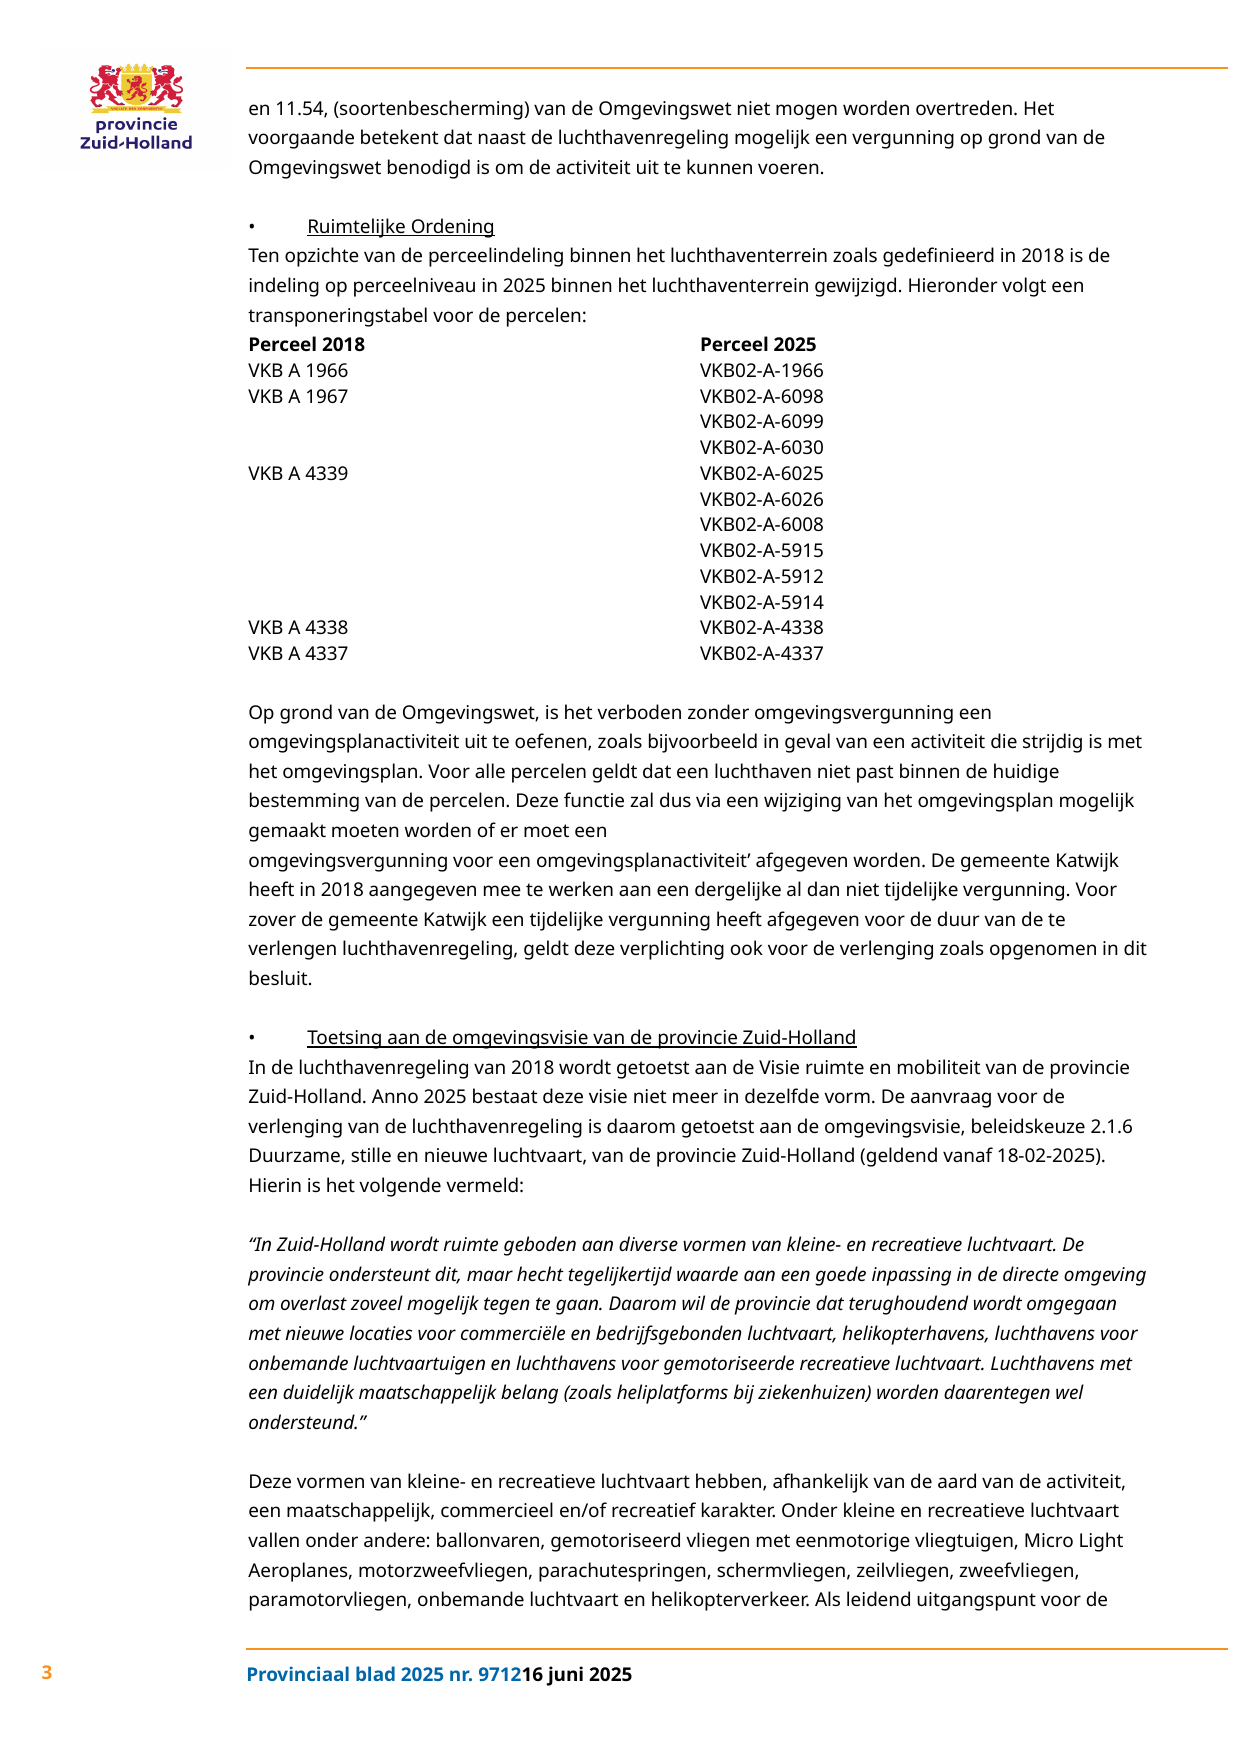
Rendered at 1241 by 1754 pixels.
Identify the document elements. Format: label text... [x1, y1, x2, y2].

table_cell VKB02-A-5914 [700, 589, 1152, 614]
table_cell VKB02-A-6025 [700, 460, 1152, 486]
table_cell [248, 435, 700, 460]
table_cell [248, 563, 700, 589]
table_cell VKB02-A-6099 [700, 409, 1152, 434]
table_cell VKB02-A-6098 [700, 383, 1152, 409]
table_header Perceel 2025 [700, 332, 1152, 357]
table_cell [248, 589, 700, 614]
text omgevingsvergunning voor een omgevingsplanactiviteit’ afgegeven worden. De gemeente Katwijk heeft in 2018 aangegeven mee te werken aan een dergelijke al dan niet tijdelijke vergunning. Voor zover de gemeente Katwijk een tijdelijke vergunning heeft afgegeven voor de duur van de te verlengen luchthavenregeling, geldt deze verplichting ook voor de verlenging zoals opgenomen in dit besluit. [248, 847, 1152, 991]
text “In Zuid-Holland wordt ruimte geboden aan diverse vormen van kleine- en recreatieve luchtvaart. De provincie ondersteunt dit, maar hecht tegelijkertijd waarde aan een goede inpassing in de directe omgeving om overlast zoveel mogelijk tegen te gaan. Daarom wil de provincie dat terughoudend wordt omgegaan met nieuwe locaties voor commerciële en bedrijfsgebonden luchtvaart, helikopterhavens, luchthavens voor onbemande luchtvaartuigen en luchthavens voor gemotoriseerde recreatieve luchtvaart. Luchthavens met een duidelijk maatschappelijk belang (zoals heliplatforms bij ziekenhuizen) worden daarentegen wel ondersteund.” [248, 1231, 1152, 1434]
text Ten opzichte van de perceelindeling binnen het luchthaventerrein zoals gedefinieerd in 2018 is de indeling op perceelniveau in 2025 binnen het luchthaventerrein gewijzigd. Hieronder volgt een transponeringstabel voor de percelen: [248, 243, 1152, 328]
text Deze vormen van kleine- en recreatieve luchtvaart hebben, afhankelijk van de aard van de activiteit, een maatschappelijk, commercieel en/of recreatief karakter. Onder kleine en recreatieve luchtvaart vallen onder andere: ballonvaren, gemotoriseerd vliegen met eenmotorige vliegtuigen, Micro Light Aeroplanes, motorzweefvliegen, parachutespringen, schermvliegen, zeilvliegen, zweefvliegen, paramotorvliegen, onbemande luchtvaart en helikopterverkeer. Als leidend uitgangspunt voor de [248, 1468, 1152, 1612]
table_cell VKB A 1966 [248, 357, 700, 383]
table_header Perceel 2018 [248, 332, 700, 357]
table_cell VKB02-A-6008 [700, 512, 1152, 537]
table_cell VKB02-A-6026 [700, 486, 1152, 512]
table_cell VKB A 1967 [248, 383, 700, 409]
picture [41, 47, 231, 172]
table_cell [248, 409, 700, 434]
text Op grond van de Omgevingswet, is het verboden zonder omgevingsvergunning een omgevingsplanactiviteit uit te oefenen, zoals bijvoorbeeld in geval van een activiteit die strijdig is met het omgevingsplan. Voor alle percelen geldt dat een luchthaven niet past binnen de huidige bestemming van de percelen. Deze functie zal dus via een wijziging van het omgevingsplan mogelijk gemaakt moeten worden of er moet een [248, 699, 1152, 843]
table_cell VKB A 4338 [248, 615, 700, 640]
list Toetsing aan de omgevingsvisie van de provincie Zuid-Holland [248, 1024, 1152, 1050]
table_cell VKB02-A-5915 [700, 538, 1152, 563]
table_cell [248, 486, 700, 512]
table_cell VKB02-A-4337 [700, 640, 1152, 666]
table_cell VKB A 4337 [248, 640, 700, 666]
text In de luchthavenregeling van 2018 wordt getoetst aan de Visie ruimte en mobiliteit van de provincie Zuid-Holland. Anno 2025 bestaat deze visie niet meer in dezelfde vorm. De aanvraag voor de verlenging van de luchthavenregeling is daarom getoetst aan de omgevingsvisie, beleidskeuze 2.1.6 Duurzame, stille en nieuwe luchtvaart, van de provincie Zuid-Holland (geldend vanaf 18-02-2025). Hierin is het volgende vermeld: [248, 1054, 1152, 1198]
table_cell VKB02-A-4338 [700, 615, 1152, 640]
table_cell VKB02-A-1966 [700, 357, 1152, 383]
table_cell VKB02-A-5912 [700, 563, 1152, 589]
table_cell VKB A 4339 [248, 460, 700, 486]
table_cell [248, 512, 700, 537]
text en 11.54, (soortenbescherming) van de Omgevingswet niet mogen worden overtreden. Het voorgaande betekent dat naast de luchthavenregeling mogelijk een vergunning op grond van de Omgevingswet benodigd is om de activiteit uit te kunnen voeren. [248, 95, 1152, 180]
table_cell [248, 538, 700, 563]
list Ruimtelijke Ordening [248, 213, 1152, 239]
table_cell VKB02-A-6030 [700, 435, 1152, 460]
